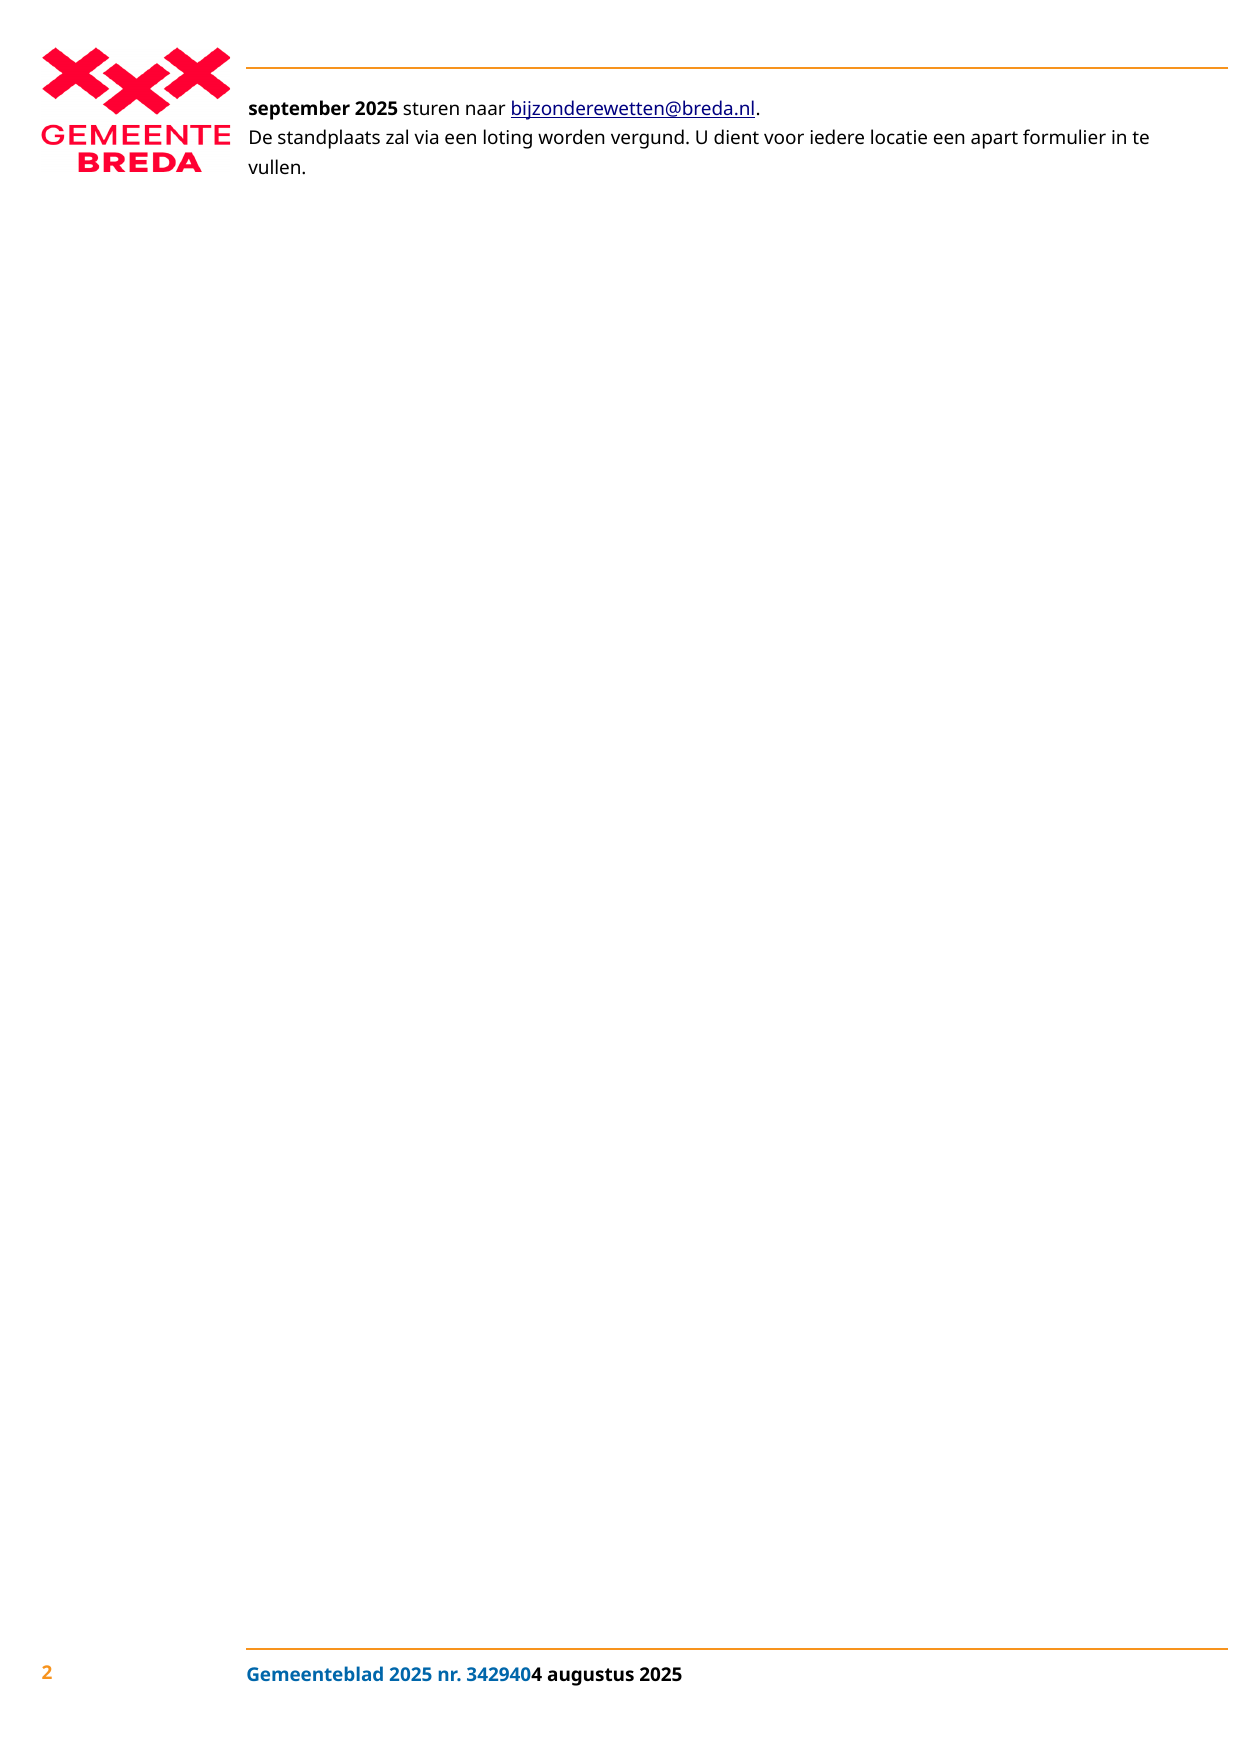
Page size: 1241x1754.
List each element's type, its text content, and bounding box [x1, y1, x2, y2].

text september 2025 sturen naar bijzonderewetten@breda.nl. [248, 95, 1152, 121]
text De standplaats zal via een loting worden vergund. U dient voor iedere locatie een apart formulier in te vullen. [248, 124, 1152, 180]
picture [41, 47, 231, 172]
